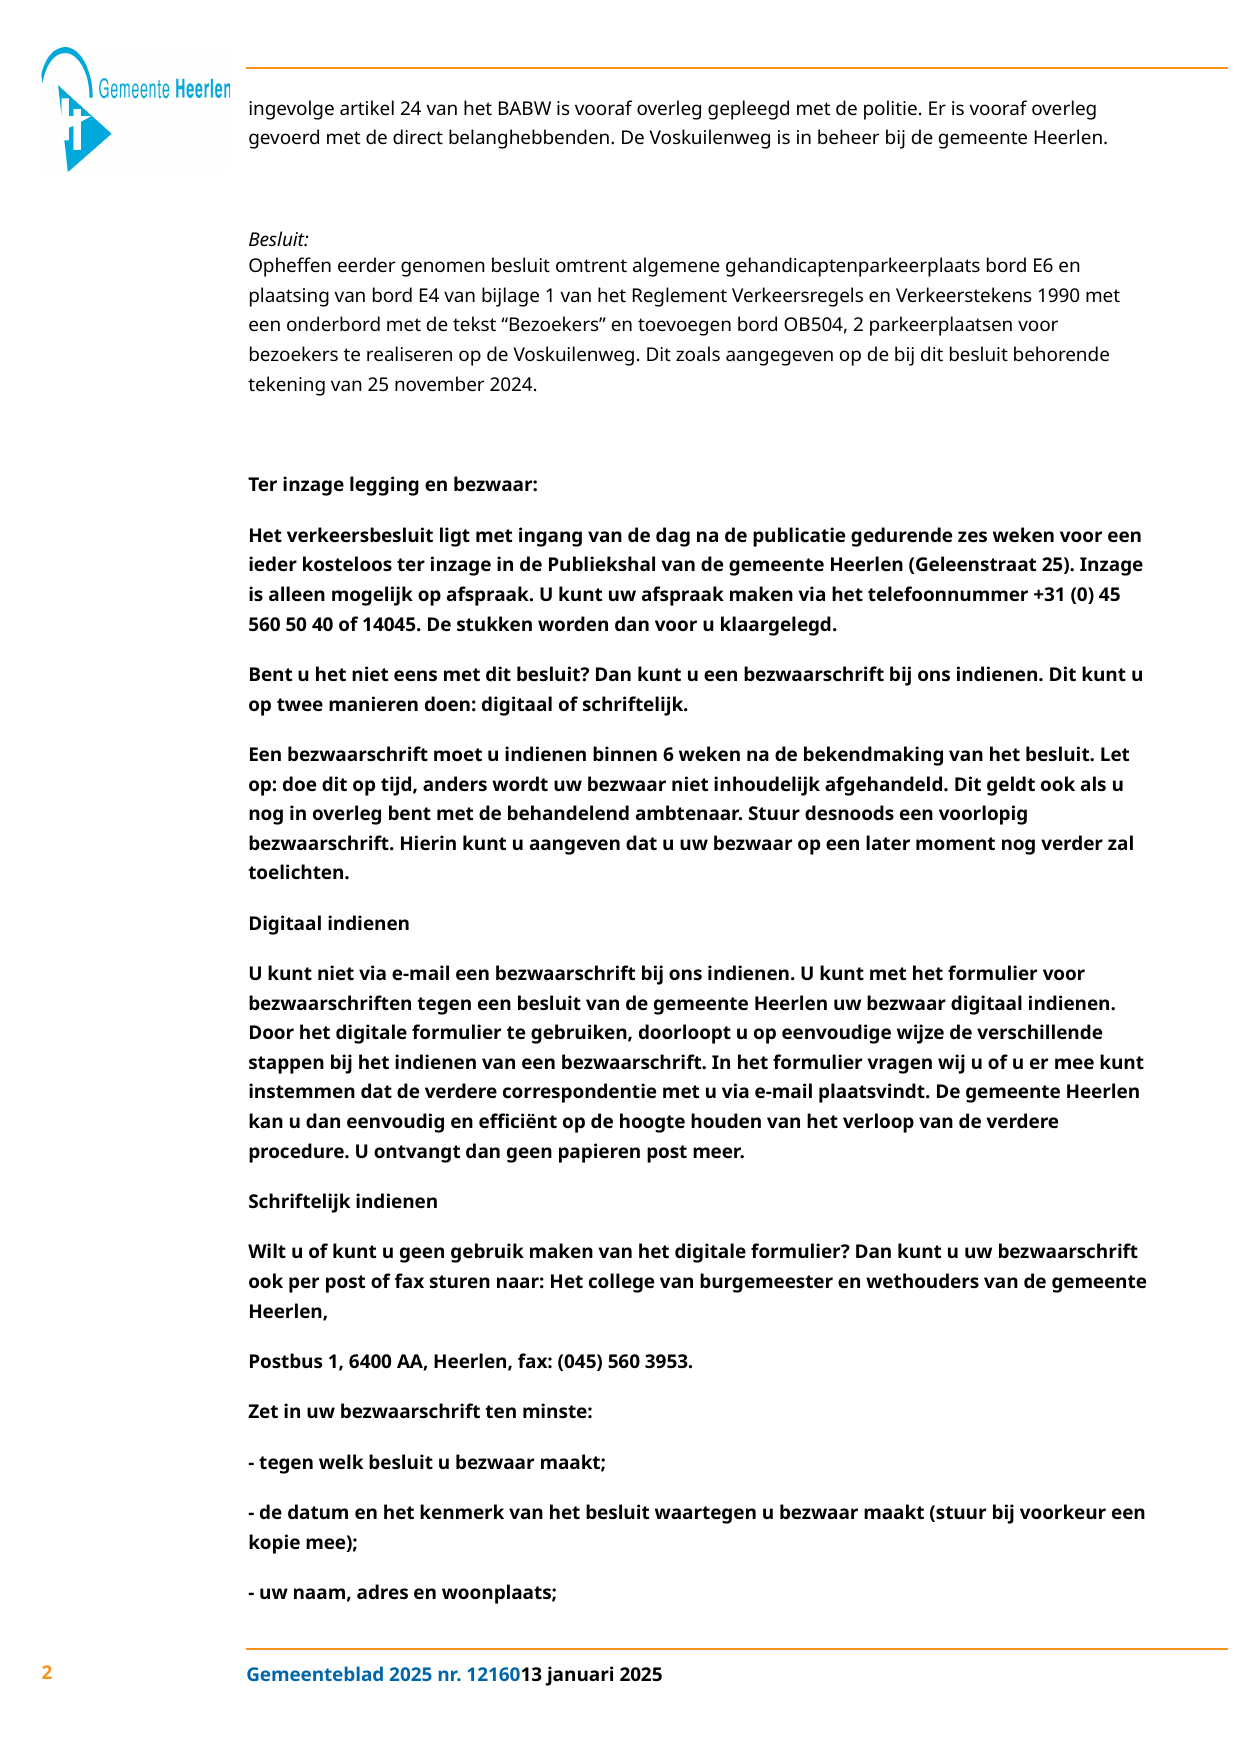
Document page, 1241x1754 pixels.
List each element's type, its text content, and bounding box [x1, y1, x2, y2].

text - tegen welk besluit u bezwaar maakt; [248, 1449, 1152, 1475]
text U kunt niet via e-mail een bezwaarschrift bij ons indienen. U kunt met het formulier voor bezwaarschriften tegen een besluit van de gemeente Heerlen uw bezwaar digitaal indienen. Door het digitale formulier te gebruiken, doorloopt u op eenvoudige wijze de verschillende stappen bij het indienen van een bezwaarschrift. In het formulier vragen wij u of u er mee kunt instemmen dat de verdere correspondentie met u via e-mail plaatsvindt. De gemeente Heerlen kan u dan eenvoudig en efficiënt op de hoogte houden van het verloop van de verdere procedure. U ontvangt dan geen papieren post meer. [248, 960, 1152, 1163]
picture [41, 47, 231, 172]
text Schriftelijk indienen [248, 1188, 1152, 1214]
text Wilt u of kunt u geen gebruik maken van het digitale formulier? Dan kunt u uw bezwaarschrift ook per post of fax sturen naar: Het college van burgemeester en wethouders van de gemeente Heerlen, [248, 1239, 1152, 1323]
picture [41, 47, 59, 70]
text Het verkeersbesluit ligt met ingang van de dag na de publicatie gedurende zes weken voor een ieder kosteloos ter inzage in de Publiekshal van de gemeente Heerlen (Geleenstraat 25). Inzage is alleen mogelijk op afspraak. U kunt uw afspraak maken via het telefoonnummer +31 (0) 45 560 50 40 of 14045. De stukken worden dan voor u klaargelegd. [248, 522, 1152, 636]
text - de datum en het kenmerk van het besluit waartegen u bezwaar maakt (stuur bij voorkeur een kopie mee); [248, 1499, 1152, 1555]
text - uw naam, adres en woonplaats; [248, 1579, 1152, 1605]
text Bent u het niet eens met dit besluit? Dan kunt u een bezwaarschrift bij ons indienen. Dit kunt u op twee manieren doen: digitaal of schriftelijk. [248, 661, 1152, 716]
text ingevolge artikel 24 van het BABW is vooraf overleg gepleegd met de politie. Er is vooraf overleg gevoerd met de direct belanghebbenden. De Voskuilenweg is in beheer bij de gemeente Heerlen. [248, 95, 1152, 150]
text Postbus 1, 6400 AA, Heerlen, fax: (045) 560 3953. [248, 1348, 1152, 1374]
text Ter inzage legging en bezwaar: [248, 472, 1152, 497]
text Een bezwaarschrift moet u indienen binnen 6 weken na de bekendmaking van het besluit. Let op: doe dit op tijd, anders wordt uw bezwaar niet inhoudelijk afgehandeld. Dit geldt ook als u nog in overleg bent met de behandelend ambtenaar. Stuur desnoods een voorlopig bezwaarschrift. Hierin kunt u aangeven dat u uw bezwaar op een later moment nog verder zal toelichten. [248, 741, 1152, 885]
text Zet in uw bezwaarschrift ten minste: [248, 1399, 1152, 1424]
text Digitaal indienen [248, 910, 1152, 936]
text Opheffen eerder genomen besluit omtrent algemene gehandicaptenparkeerplaats bord E6 en plaatsing van bord E4 van bijlage 1 van het Reglement Verkeersregels en Verkeerstekens 1990 met een onderbord met de tekst “Bezoekers” en toevoegen bord OB504, 2 parkeerplaatsen voor bezoekers te realiseren op de Voskuilenweg. Dit zoals aangegeven op de bij dit besluit behorende tekening van 25 november 2024. [248, 252, 1152, 396]
text Besluit: [248, 227, 1152, 252]
